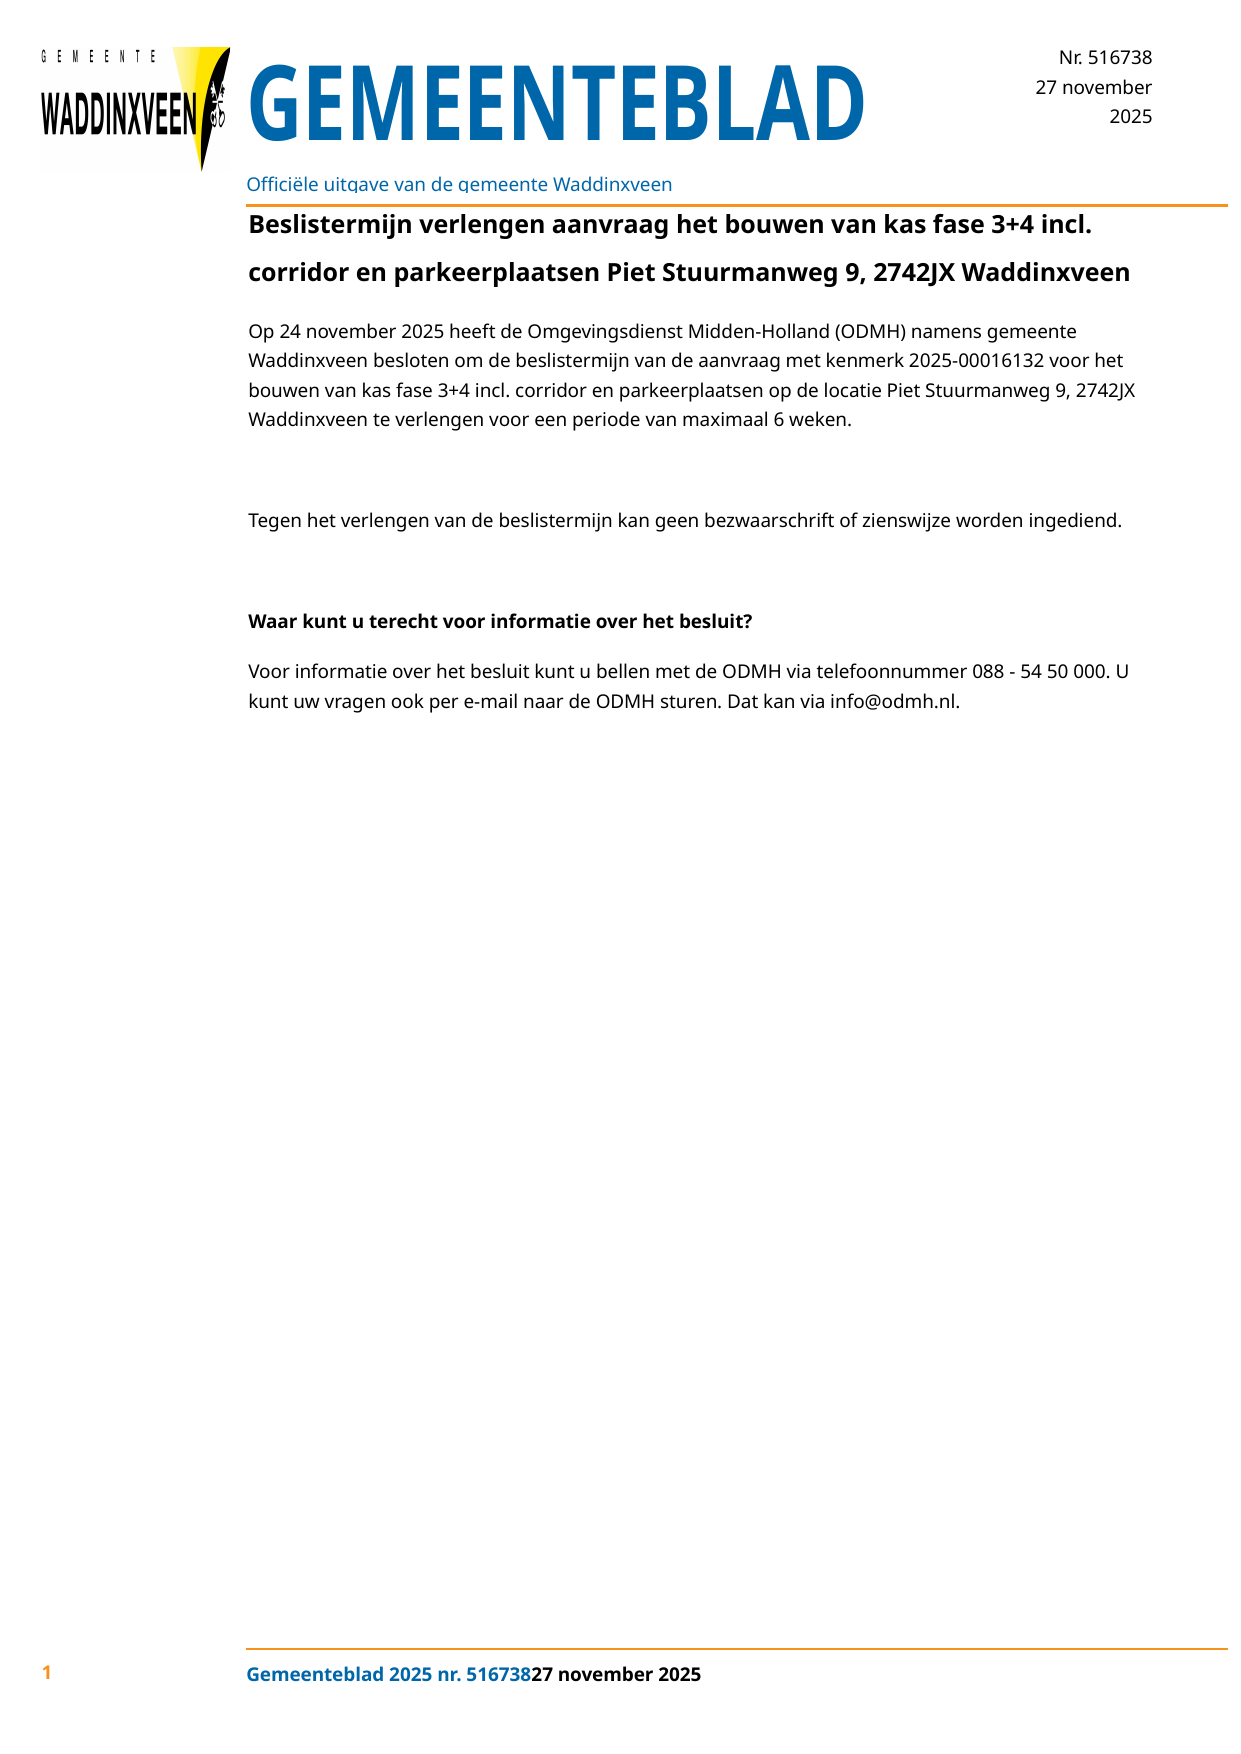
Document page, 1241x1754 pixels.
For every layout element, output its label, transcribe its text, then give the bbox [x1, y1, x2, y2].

text Tegen het verlengen van de beslistermijn kan geen bezwaarschrift of zienswijze worden ingediend. [248, 507, 1152, 533]
text Voor informatie over het besluit kunt u bellen met de ODMH via telefoonnummer 088 - 54 50 000. U kunt uw vragen ook per e-mail naar de ODMH sturen. Dat kan via info@odmh.nl. [248, 659, 1152, 714]
text Waar kunt u terecht voor informatie over het besluit? [248, 608, 1152, 634]
text Op 24 november 2025 heeft de Omgevingsdienst Midden-Holland (ODMH) namens gemeente Waddinxveen besloten om de beslistermijn van de aanvraag met kenmerk 2025-00016132 voor het bouwen van kas fase 3+4 incl. corridor en parkeerplaatsen op de locatie Piet Stuurmanweg 9, 2742JX Waddinxveen te verlengen voor een periode van maximaal 6 weken. [248, 318, 1152, 432]
picture [41, 47, 231, 172]
text Beslistermijn verlengen aanvraag het bouwen van kas fase 3+4 incl. corridor en parkeerplaatsen Piet Stuurmanweg 9, 2742JX Waddinxveen [248, 207, 1152, 288]
